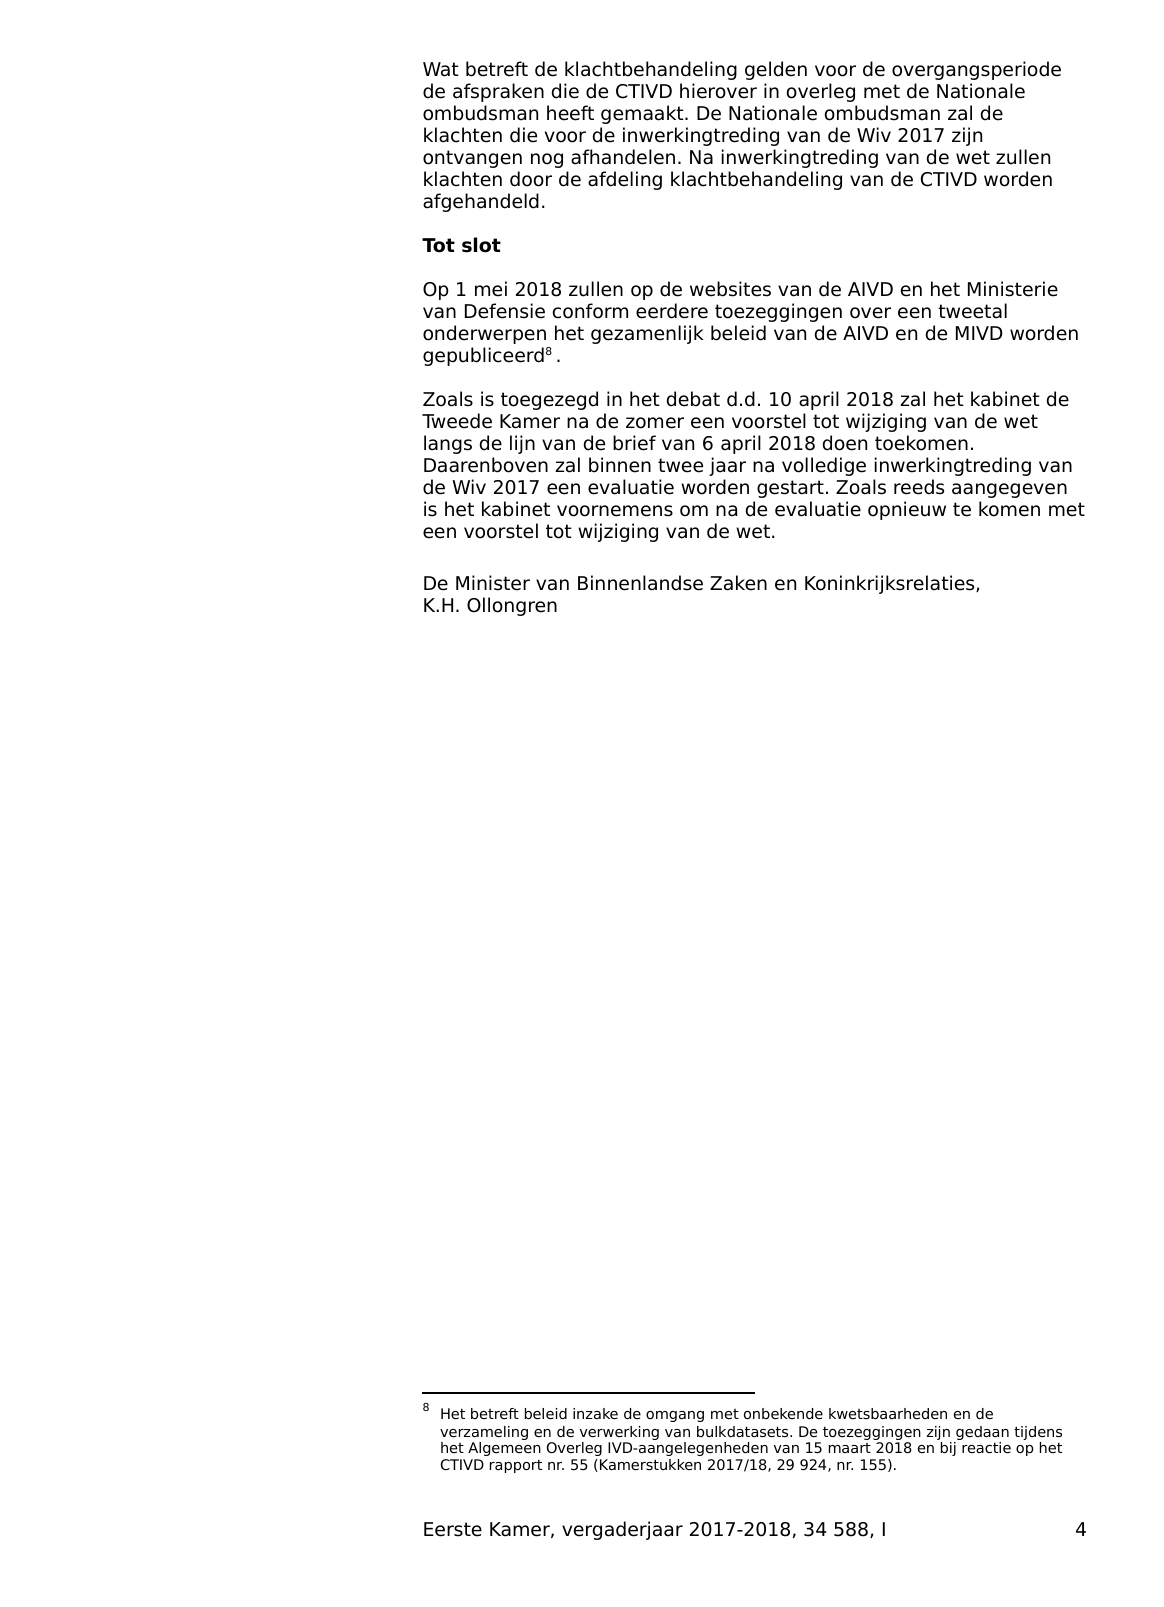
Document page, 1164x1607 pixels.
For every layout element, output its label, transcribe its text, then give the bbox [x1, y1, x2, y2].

text Wat betreft de klachtbehandeling gelden voor de overgangsperiode de afspraken die de CTIVD hierover in overleg met de Nationale ombudsman heeft gemaakt. De Nationale ombudsman zal de klachten die voor de inwerkingtreding van de Wiv 2017 zijn ontvangen nog afhandelen. Na inwerkingtreding van de wet zullen klachten door de afdeling klachtbehandeling van de CTIVD worden afgehandeld. [422, 59, 1087, 213]
text Het betreft beleid inzake de omgang met onbekende kwetsbaarheden en de verzameling en de verwerking van bulkdatasets. De toezeggingen zijn gedaan tijdens het Algemeen Overleg IVD-aangelegenheden van 15 maart 2018 en bij reactie op het CTIVD rapport nr. 55 (Kamerstukken 2017/18, 29 924, nr. 155). [422, 1402, 1087, 1474]
text Zoals is toegezegd in het debat d.d. 10 april 2018 zal het kabinet de Tweede Kamer na de zomer een voorstel tot wijziging van de wet langs de lijn van de brief van 6 april 2018 doen toekomen. Daarenboven zal binnen twee jaar na volledige inwerkingtreding van de Wiv 2017 een evaluatie worden gestart. Zoals reeds aangegeven is het kabinet voornemens om na de evaluatie opnieuw te komen met een voorstel tot wijziging van de wet. [422, 389, 1087, 543]
text Op 1 mei 2018 zullen op de websites van de AIVD en het Ministerie van Defensie conform eerdere toezeggingen over een tweetal onderwerpen het gezamenlijk beleid van de AIVD en de MIVD worden gepubliceerd. [422, 279, 1087, 367]
text De Minister van Binnenlandse Zaken en Koninkrijksrelaties, K.H. Ollongren [422, 573, 1087, 617]
subtitle Tot slot [422, 235, 1087, 257]
